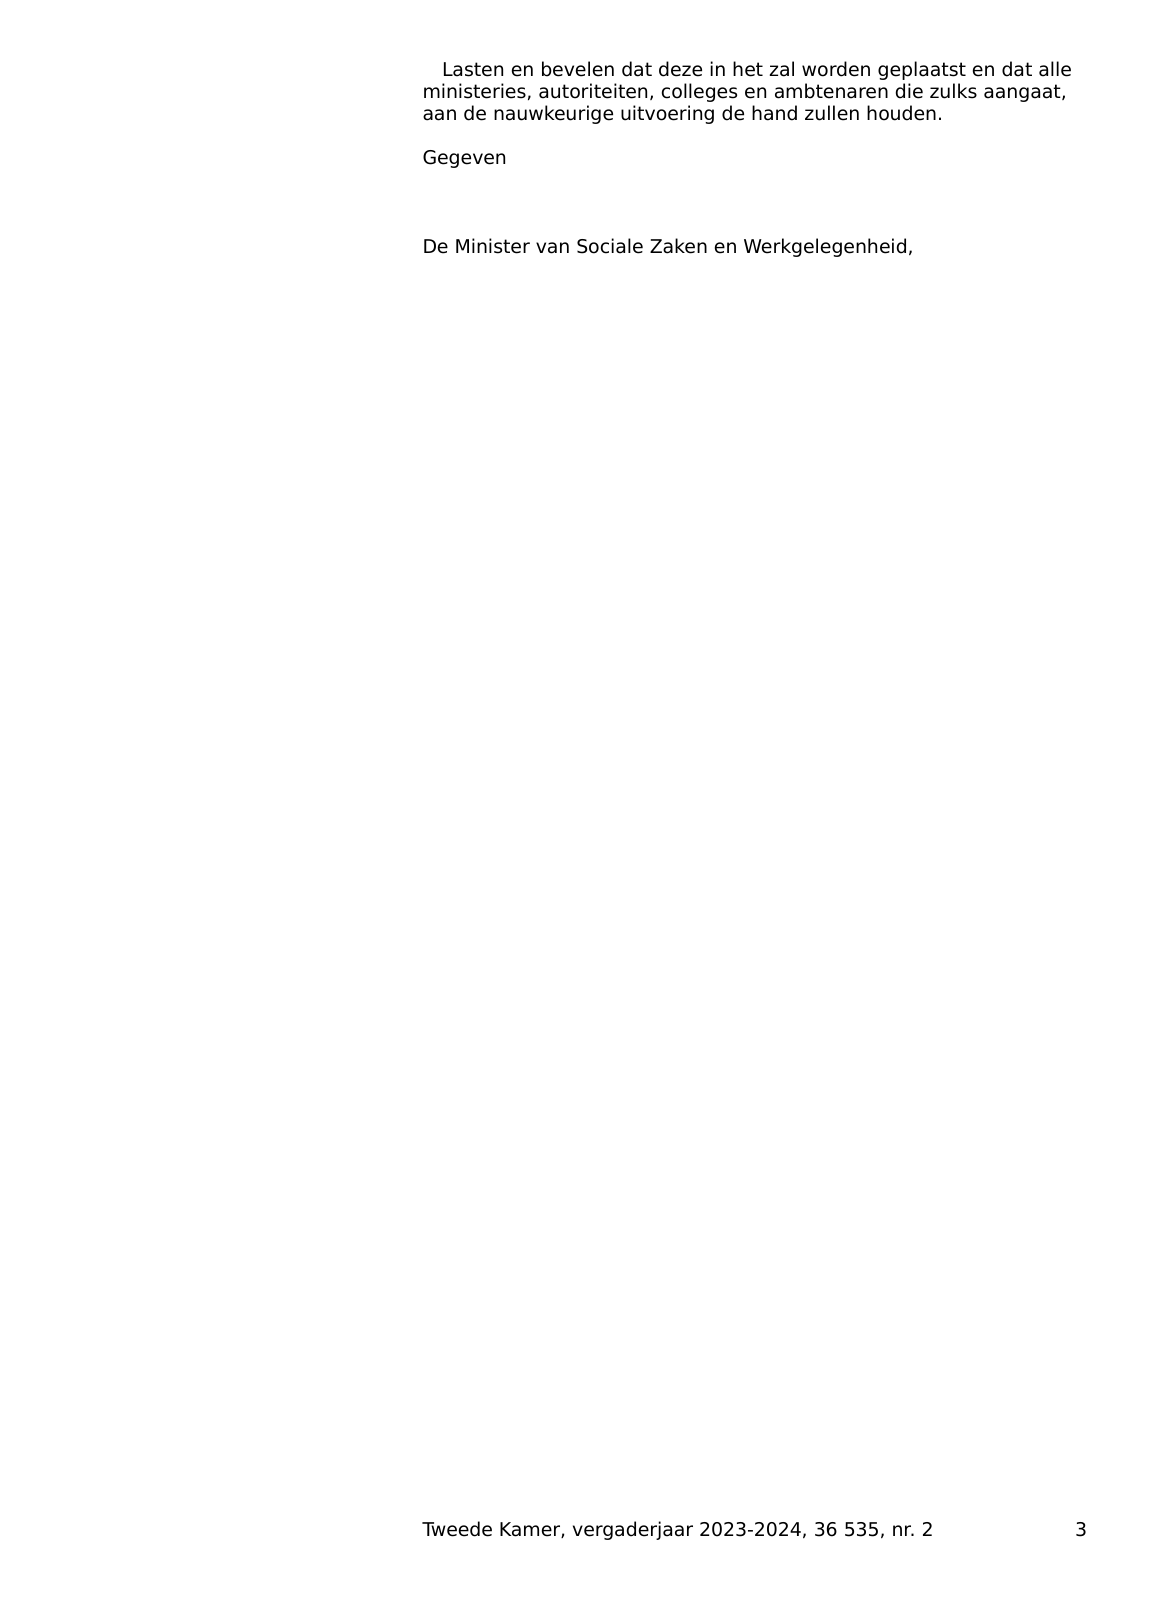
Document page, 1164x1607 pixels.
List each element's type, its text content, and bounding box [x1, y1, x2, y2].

text Lasten en bevelen dat deze in het zal worden geplaatst en dat alle ministeries, autoriteiten, colleges en ambtenaren die zulks aangaat, aan de nauwkeurige uitvoering de hand zullen houden. [422, 59, 1087, 125]
text Gegeven [422, 147, 1087, 169]
text De Minister van Sociale Zaken en Werkgelegenheid, [422, 236, 1087, 258]
